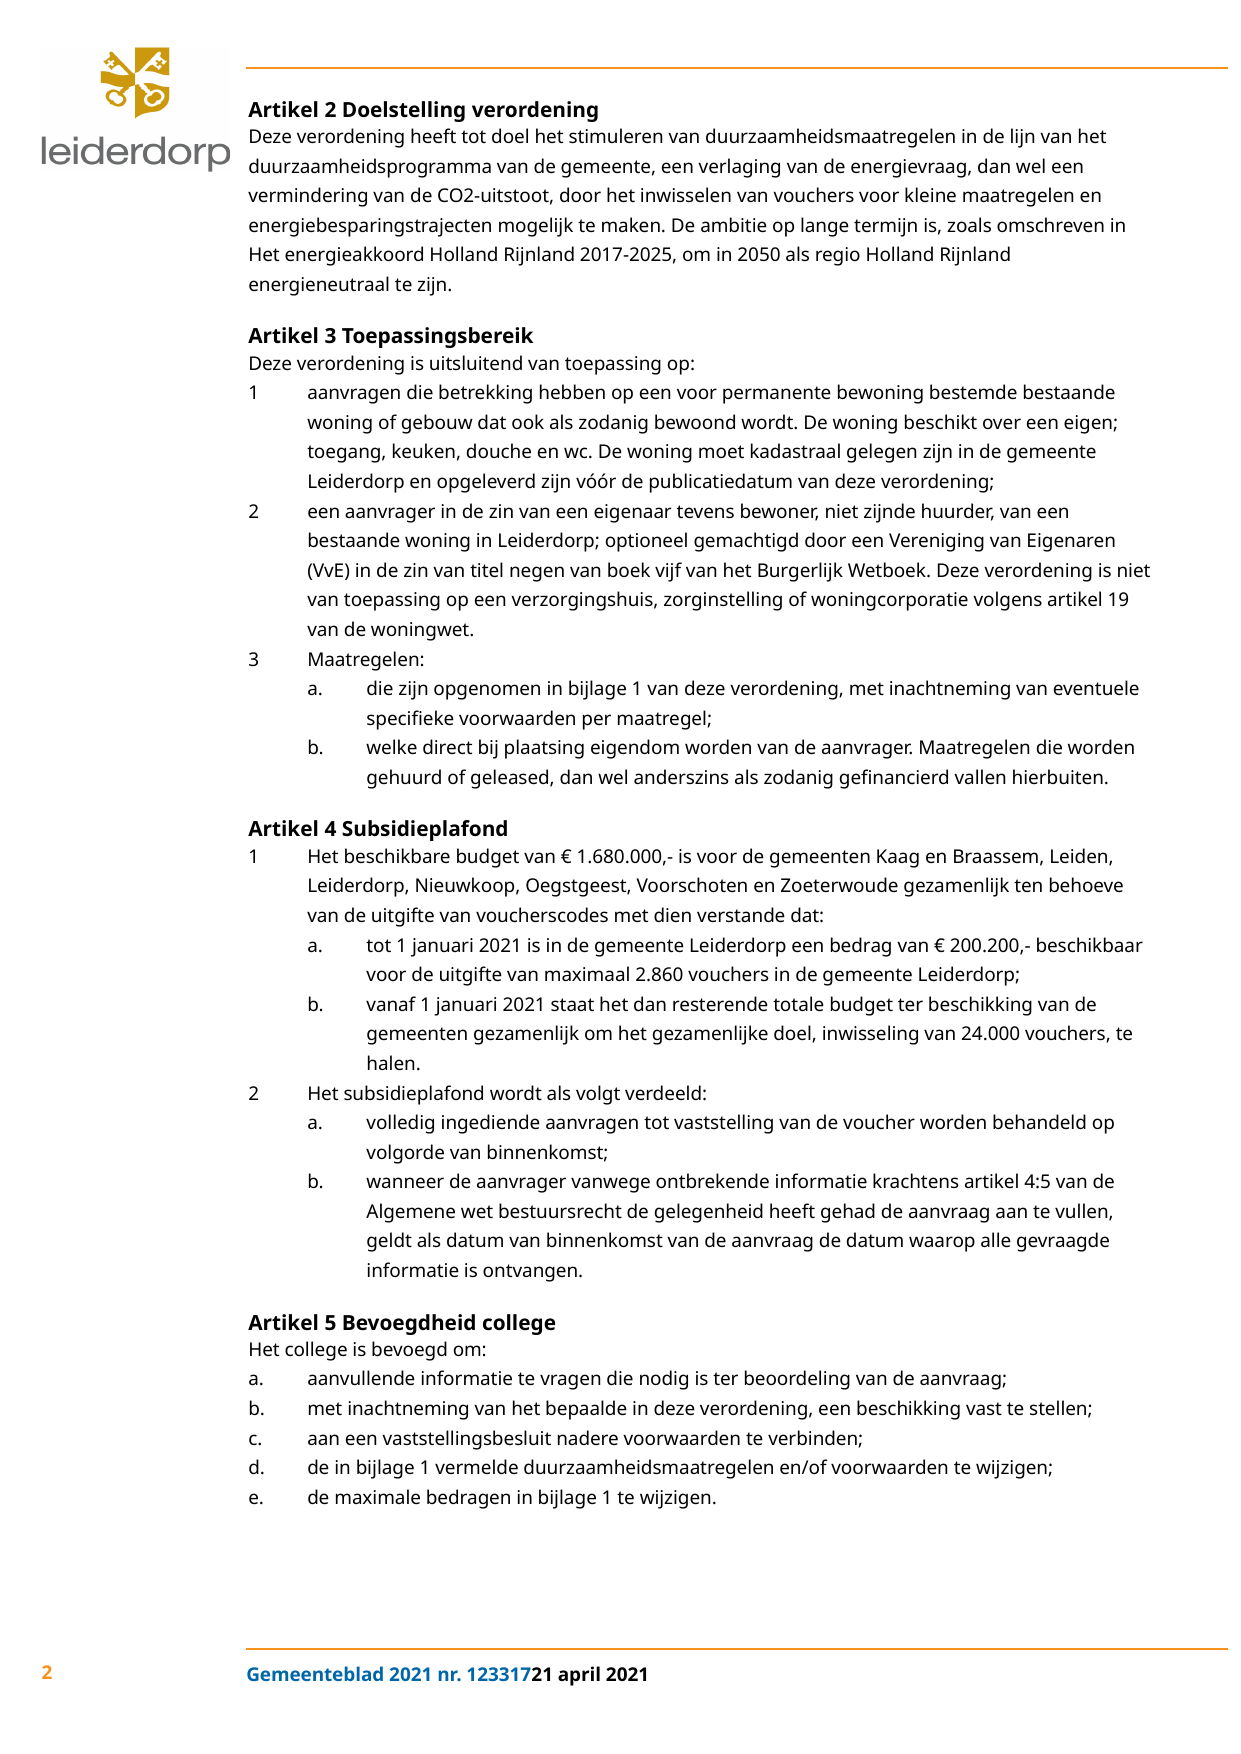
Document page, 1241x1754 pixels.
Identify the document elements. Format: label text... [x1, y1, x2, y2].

list vanaf 1 januari 2021 staat het dan resterende totale budget ter beschikking van de gemeenten gezamenlijk om het gezamenlijke doel, inwisseling van 24.000 vouchers, te halen. [307, 991, 1152, 1076]
list Het subsidieplafond wordt als volgt verdeeld: [248, 1080, 1152, 1105]
text Artikel 2 Doelstelling verordening [248, 95, 1152, 123]
text Deze verordening heeft tot doel het stimuleren van duurzaamheidsmaatregelen in de lijn van het duurzaamheidsprogramma van de gemeente, een verlaging van de energievraag, dan wel een vermindering van de CO2-uitstoot, door het inwisselen van vouchers voor kleine maatregelen en energiebesparingstrajecten mogelijk te maken. De ambitie op lange termijn is, zoals omschreven in Het energieakkoord Holland Rijnland 2017-2025, om in 2050 als regio Holland Rijnland energieneutraal te zijn. [248, 123, 1152, 297]
list tot 1 januari 2021 is in de gemeente Leiderdorp een bedrag van € 200.200,- beschikbaar voor de uitgifte van maximaal 2.860 vouchers in de gemeente Leiderdorp; [307, 932, 1152, 987]
list aanvragen die betrekking hebben op een voor permanente bewoning bestemde bestaande woning of gebouw dat ook als zodanig bewoond wordt. De woning beschikt over een eigen; toegang, keuken, douche en wc. De woning moet kadastraal gelegen zijn in de gemeente Leiderdorp en opgeleverd zijn vóór de publicatiedatum van deze verordening; [248, 379, 1152, 494]
list een aanvrager in de zin van een eigenaar tevens bewoner, niet zijnde huurder, van een bestaande woning in Leiderdorp; optioneel gemachtigd door een Vereniging van Eigenaren (VvE) in de zin van titel negen van boek vijf van het Burgerlijk Wetboek. Deze verordening is niet van toepassing op een verzorgingshuis, zorginstelling of woningcorporatie volgens artikel 19 van de woningwet. [248, 498, 1152, 642]
list aanvullende informatie te vragen die nodig is ter beoordeling van de aanvraag; [248, 1366, 1152, 1391]
text Artikel 5 Bevoegdheid college [248, 1308, 1152, 1336]
list wanneer de aanvrager vanwege ontbrekende informatie krachtens artikel 4:5 van de Algemene wet bestuursrecht de gelegenheid heeft gehad de aanvraag aan te vullen, geldt als datum van binnenkomst van de aanvraag de datum waarop alle gevraagde informatie is ontvangen. [307, 1168, 1152, 1283]
list de in bijlage 1 vermelde duurzaamheidsmaatregelen en/of voorwaarden te wijzigen; [248, 1454, 1152, 1480]
picture [41, 47, 231, 172]
text Artikel 4 Subsidieplafond [248, 814, 1152, 843]
text Artikel 3 Toepassingsbereik [248, 322, 1152, 350]
list die zijn opgenomen in bijlage 1 van deze verordening, met inachtneming van eventuele specifieke voorwaarden per maatregel; [307, 675, 1152, 731]
text Het college is bevoegd om: [248, 1336, 1152, 1362]
list Maatregelen: [248, 646, 1152, 672]
list volledig ingediende aanvragen tot vaststelling van de voucher worden behandeld op volgorde van binnenkomst; [307, 1109, 1152, 1164]
list met inachtneming van het bepaalde in deze verordening, een beschikking vast te stellen; [248, 1395, 1152, 1421]
list welke direct bij plaatsing eigendom worden van de aanvrager. Maatregelen die worden gehuurd of geleased, dan wel anderszins als zodanig gefinancierd vallen hierbuiten. [307, 734, 1152, 790]
text Deze verordening is uitsluitend van toepassing op: [248, 350, 1152, 376]
list Het beschikbare budget van € 1.680.000,- is voor de gemeenten Kaag en Braassem, Leiden, Leiderdorp, Nieuwkoop, Oegstgeest, Voorschoten en Zoeterwoude gezamenlijk ten behoeve van de uitgifte van voucherscodes met dien verstande dat: [248, 843, 1152, 928]
list de maximale bedragen in bijlage 1 te wijzigen. [248, 1484, 1152, 1510]
list aan een vaststellingsbesluit nadere voorwaarden te verbinden; [248, 1425, 1152, 1451]
